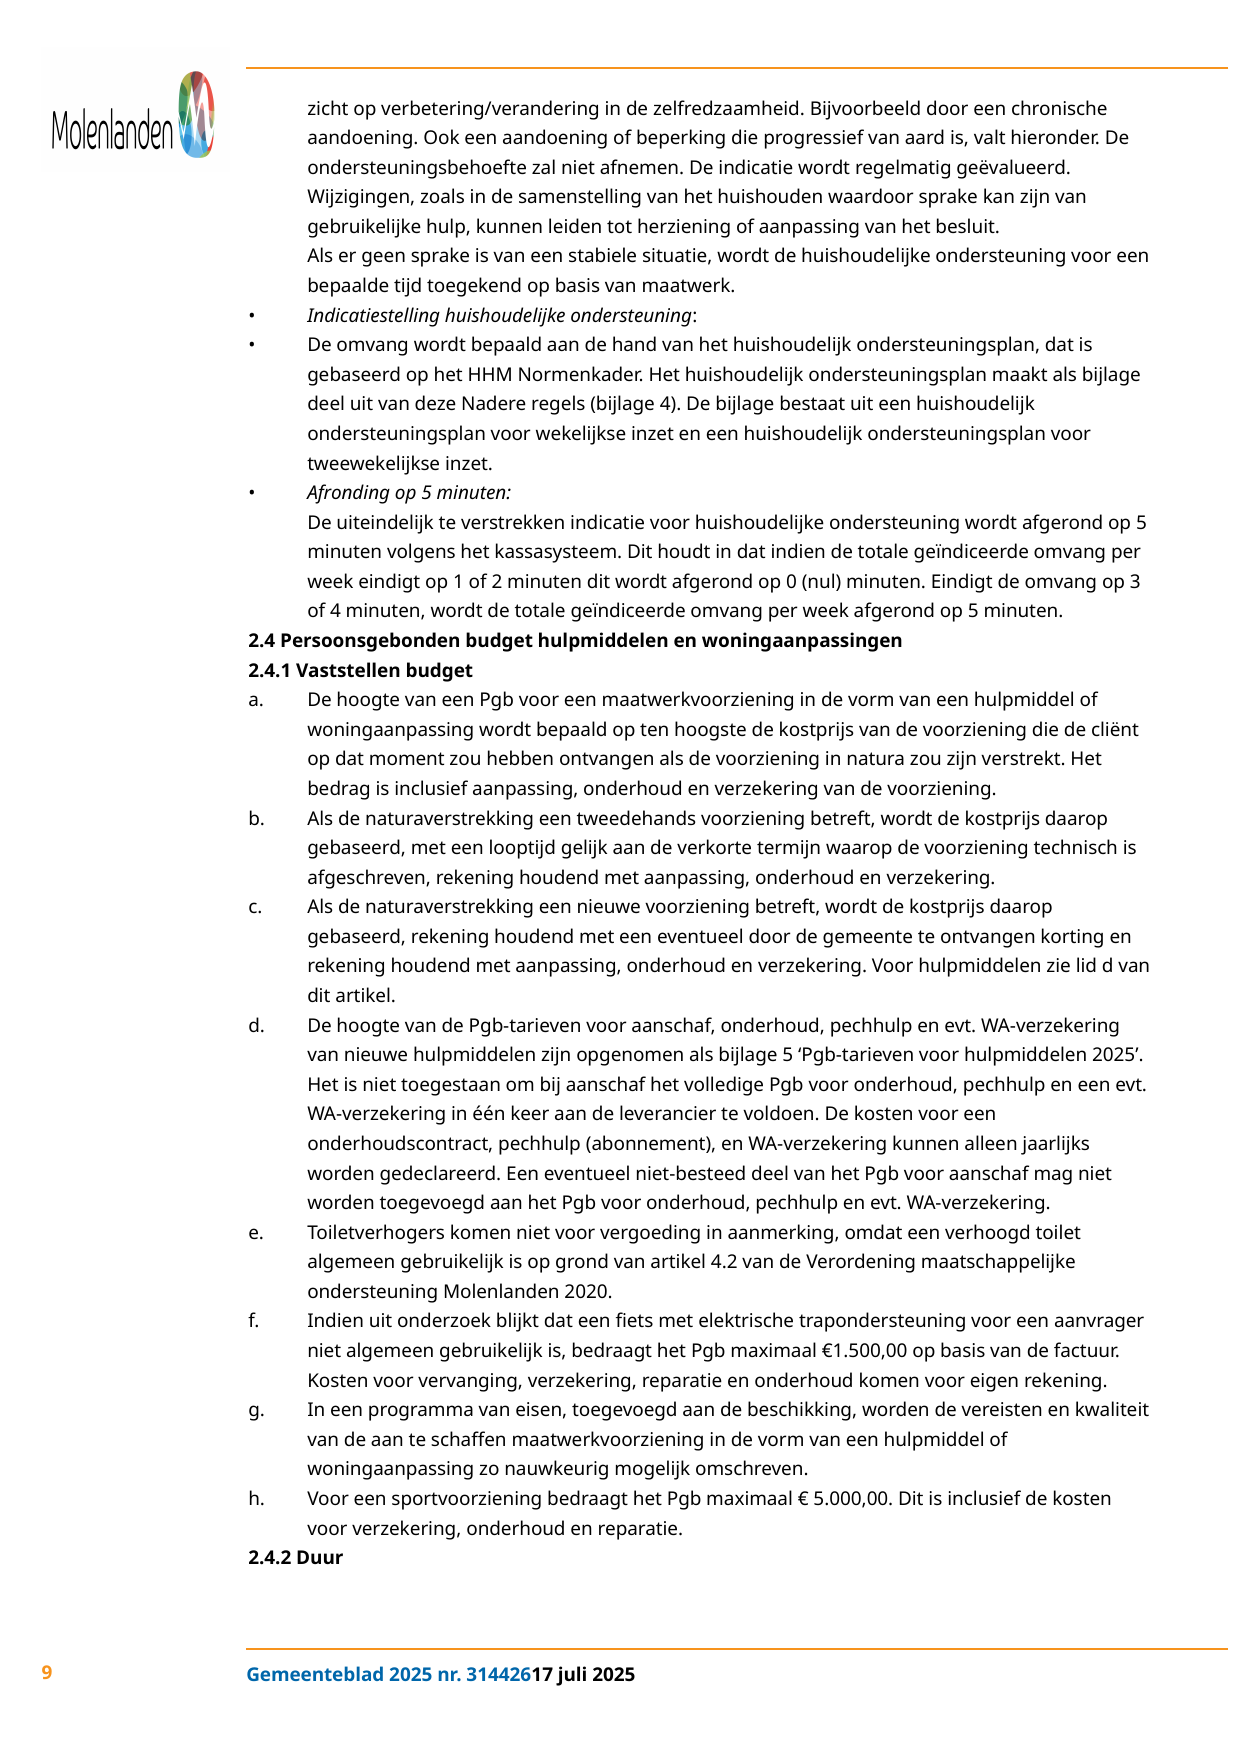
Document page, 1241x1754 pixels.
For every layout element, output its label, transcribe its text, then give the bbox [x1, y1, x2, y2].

list Toiletverhogers komen niet voor vergoeding in aanmerking, omdat een verhoogd toilet algemeen gebruikelijk is op grond van artikel 4.2 van de Verordening maatschappelijke ondersteuning Molenlanden 2020. [248, 1219, 1152, 1304]
list De omvang wordt bepaald aan de hand van het huishoudelijk ondersteuningsplan, dat is gebaseerd op het HHM Normenkader. Het huishoudelijk ondersteuningsplan maakt als bijlage deel uit van deze Nadere regels (bijlage 4). De bijlage bestaat uit een huishoudelijk ondersteuningsplan voor wekelijkse inzet en een huishoudelijk ondersteuningsplan voor tweewekelijkse inzet. [248, 331, 1152, 476]
picture [41, 47, 231, 172]
list De uiteindelijk te verstrekken indicatie voor huishoudelijke ondersteuning wordt afgerond op 5 minuten volgens het kassasysteem. Dit houdt in dat indien de totale geïndiceerde omvang per week eindigt op 1 of 2 minuten dit wordt afgerond op 0 (nul) minuten. Eindigt de omvang op 3 of 4 minuten, wordt de totale geïndiceerde omvang per week afgerond op 5 minuten. [248, 509, 1152, 623]
list Als de naturaverstrekking een nieuwe voorziening betreft, wordt de kostprijs daarop gebaseerd, rekening houdend met een eventueel door de gemeente te ontvangen korting en rekening houdend met aanpassing, onderhoud en verzekering. Voor hulpmiddelen zie lid d van dit artikel. [248, 893, 1152, 1008]
list Als er geen sprake is van een stabiele situatie, wordt de huishoudelijke ondersteuning voor een bepaalde tijd toegekend op basis van maatwerk. [248, 243, 1152, 298]
text 2.4.2 Duur [248, 1544, 1152, 1570]
text 2.4.1 Vaststellen budget [248, 657, 1152, 683]
list De hoogte van de Pgb-tarieven voor aanschaf, onderhoud, pechhulp en evt. WA-verzekering van nieuwe hulpmiddelen zijn opgenomen als bijlage 5 ‘Pgb-tarieven voor hulpmiddelen 2025’. Het is niet toegestaan om bij aanschaf het volledige Pgb voor onderhoud, pechhulp en een evt. WA-verzekering in één keer aan de leverancier te voldoen. De kosten voor een onderhoudscontract, pechhulp (abonnement), en WA-verzekering kunnen alleen jaarlijks worden gedeclareerd. Een eventueel niet-besteed deel van het Pgb voor aanschaf mag niet worden toegevoegd aan het Pgb voor onderhoud, pechhulp en evt. WA-verzekering. [248, 1012, 1152, 1215]
list Afronding op 5 minuten: [248, 479, 1152, 505]
text 2.4 Persoonsgebonden budget hulpmiddelen en woningaanpassingen [248, 627, 1152, 653]
list De hoogte van een Pgb voor een maatwerkvoorziening in de vorm van een hulpmiddel of woningaanpassing wordt bepaald op ten hoogste de kostprijs van de voorziening die de cliënt op dat moment zou hebben ontvangen als de voorziening in natura zou zijn verstrekt. Het bedrag is inclusief aanpassing, onderhoud en verzekering van de voorziening. [248, 686, 1152, 801]
list Indicatiestelling huishoudelijke ondersteuning: [248, 302, 1152, 328]
list zicht op verbetering/verandering in de zelfredzaamheid. Bijvoorbeeld door een chronische aandoening. Ook een aandoening of beperking die progressief van aard is, valt hieronder. De ondersteuningsbehoefte zal niet afnemen. De indicatie wordt regelmatig geëvalueerd. Wijzigingen, zoals in de samenstelling van het huishouden waardoor sprake kan zijn van gebruikelijke hulp, kunnen leiden tot herziening of aanpassing van het besluit. [248, 95, 1152, 239]
list Als de naturaverstrekking een tweedehands voorziening betreft, wordt de kostprijs daarop gebaseerd, met een looptijd gelijk aan de verkorte termijn waarop de voorziening technisch is afgeschreven, rekening houdend met aanpassing, onderhoud en verzekering. [248, 805, 1152, 890]
list Voor een sportvoorziening bedraagt het Pgb maximaal € 5.000,00. Dit is inclusief de kosten voor verzekering, onderhoud en reparatie. [248, 1485, 1152, 1541]
list In een programma van eisen, toegevoegd aan de beschikking, worden de vereisten en kwaliteit van de aan te schaffen maatwerkvoorziening in de vorm van een hulpmiddel of woningaanpassing zo nauwkeurig mogelijk omschreven. [248, 1396, 1152, 1481]
list Indien uit onderzoek blijkt dat een fiets met elektrische trapondersteuning voor een aanvrager niet algemeen gebruikelijk is, bedraagt het Pgb maximaal €1.500,00 op basis van de factuur. Kosten voor vervanging, verzekering, reparatie en onderhoud komen voor eigen rekening. [248, 1308, 1152, 1393]
